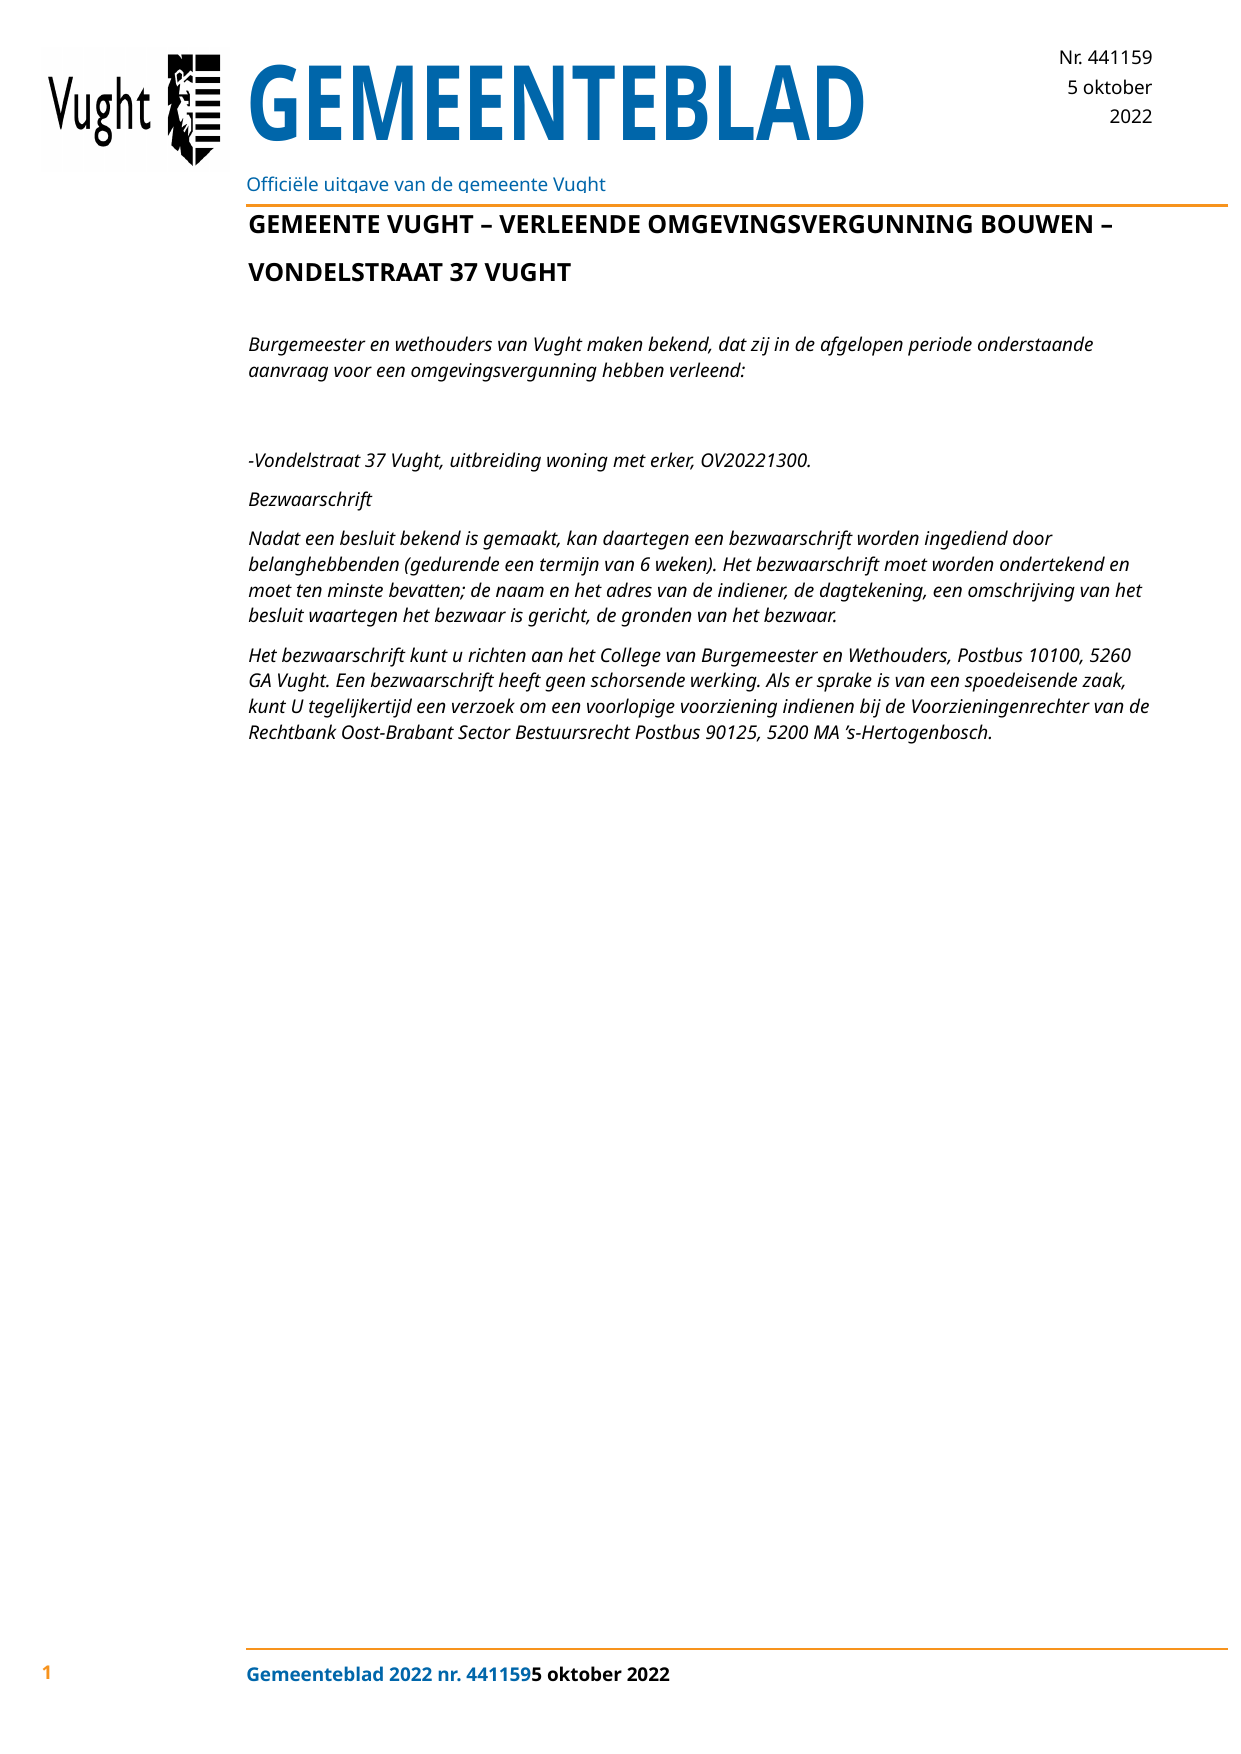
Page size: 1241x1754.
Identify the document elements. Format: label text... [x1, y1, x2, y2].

text Nadat een besluit bekend is gemaakt, kan daartegen een bezwaarschrift worden ingediend door belanghebbenden (gedurende een termijn van 6 weken). Het bezwaarschrift moet worden ondertekend en moet ten minste bevatten; de naam en het adres van de indiener, de dagtekening, een omschrijving van het besluit waartegen het bezwaar is gericht, de gronden van het bezwaar. [248, 525, 1152, 628]
text Het bezwaarschrift kunt u richten aan het College van Burgemeester en Wethouders, Postbus 10100, 5260 GA Vught. Een bezwaarschrift heeft geen schorsende werking. Als er sprake is van een spoedeisende zaak, kunt U tegelijkertijd een verzoek om een voorlopige voorziening indienen bij de Voorzieningenrechter van de Rechtbank Oost-Brabant Sector Bestuursrecht Postbus 90125, 5200 MA ’s-Hertogenbosch. [248, 642, 1152, 745]
text Bezwaarschrift [248, 486, 1152, 512]
picture [41, 47, 231, 172]
text Burgemeester en wethouders van Vught maken bekend, dat zij in de afgelopen periode onderstaande aanvraag voor een omgevingsvergunning hebben verleend: [248, 331, 1152, 383]
text -Vondelstraat 37 Vught, uitbreiding woning met erker, OV20221300. [248, 447, 1152, 473]
text GEMEENTE VUGHT – VERLEENDE OMGEVINGSVERGUNNING BOUWEN – VONDELSTRAAT 37 VUGHT [248, 207, 1152, 288]
